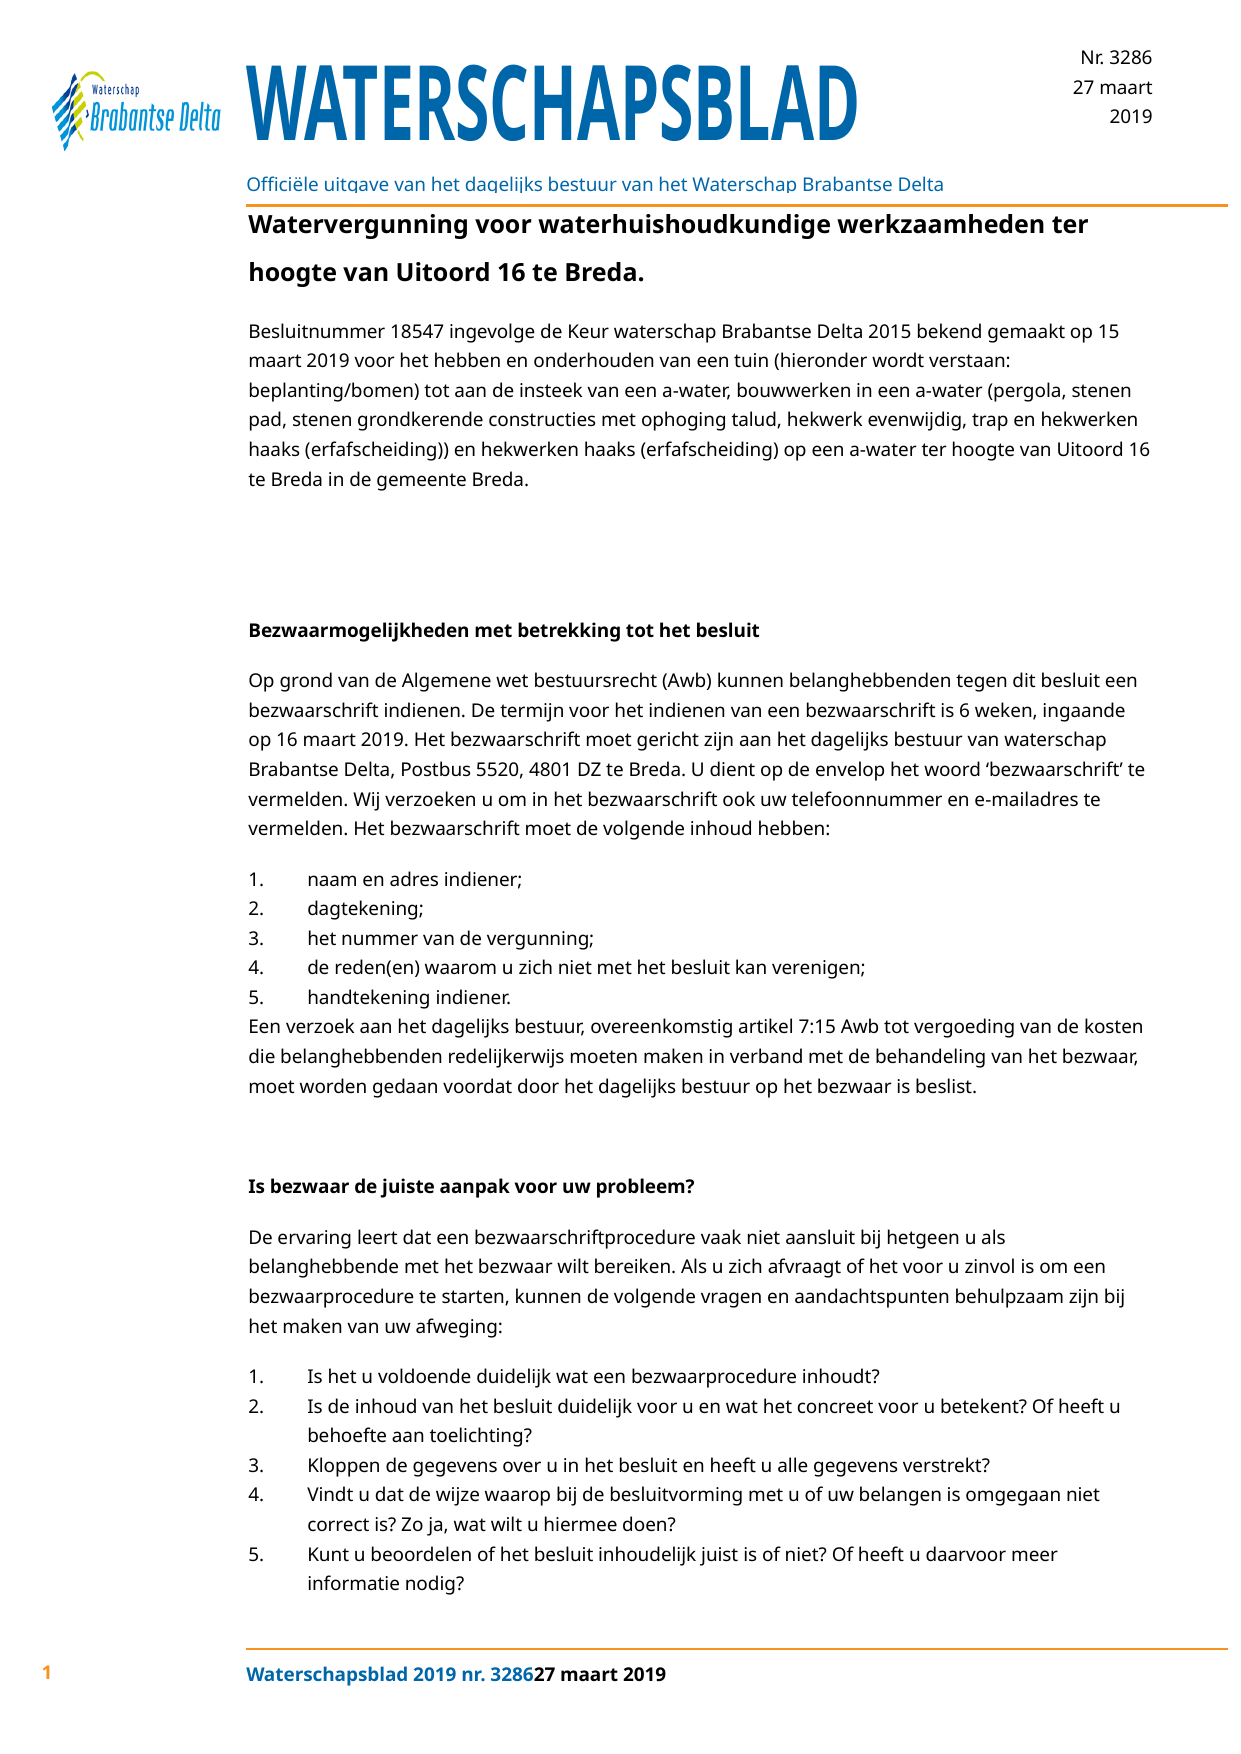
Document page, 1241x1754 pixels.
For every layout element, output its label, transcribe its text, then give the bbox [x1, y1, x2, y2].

list Is het u voldoende duidelijk wat een bezwaarprocedure inhoudt? [248, 1363, 1152, 1389]
text Op grond van de Algemene wet bestuursrecht (Awb) kunnen belanghebbenden tegen dit besluit een bezwaarschrift indienen. De termijn voor het indienen van een bezwaarschrift is 6 weken, ingaande op 16 maart 2019. Het bezwaarschrift moet gericht zijn aan het dagelijks bestuur van waterschap Brabantse Delta, Postbus 5520, 4801 DZ te Breda. U dient op de envelop het woord ‘bezwaarschrift’ te vermelden. Wij verzoeken u om in het bezwaarschrift ook uw telefoonnummer en e‑mailadres te vermelden. Het bezwaarschrift moet de volgende inhoud hebben: [248, 667, 1152, 841]
text Bezwaarmogelijkheden met betrekking tot het besluit [248, 617, 1152, 643]
picture [41, 47, 231, 172]
list het nummer van de vergunning; [248, 925, 1152, 951]
list de reden(en) waarom u zich niet met het besluit kan verenigen; [248, 954, 1152, 980]
text Is bezwaar de juiste aanpak voor uw probleem? [248, 1174, 1152, 1199]
text Besluitnummer 18547 ingevolge de Keur waterschap Brabantse Delta 2015 bekend gemaakt op 15 maart 2019 voor het hebben en onderhouden van een tuin (hieronder wordt verstaan: beplanting/bomen) tot aan de insteek van een a-water, bouwwerken in een a-water (pergola, stenen pad, stenen grondkerende constructies met ophoging talud, hekwerk evenwijdig, trap en hekwerken haaks (erfafscheiding)) en hekwerken haaks (erfafscheiding) op een a-water ter hoogte van Uitoord 16 te Breda in de gemeente Breda. [248, 318, 1152, 492]
list Vindt u dat de wijze waarop bij de besluitvorming met u of uw belangen is omgegaan niet correct is? Zo ja, wat wilt u hiermee doen? [248, 1482, 1152, 1537]
list dagtekening; [248, 895, 1152, 921]
text Een verzoek aan het dagelijks bestuur, overeenkomstig artikel 7:15 Awb tot vergoeding van de kosten die belanghebbenden redelijkerwijs moeten maken in verband met de behandeling van het bezwaar, moet worden gedaan voordat door het dagelijks bestuur op het bezwaar is beslist. [248, 1014, 1152, 1099]
text Watervergunning voor waterhuishoudkundige werkzaamheden ter hoogte van Uitoord 16 te Breda. [248, 207, 1152, 288]
list Kunt u beoordelen of het besluit inhoudelijk juist is of niet? Of heeft u daarvoor meer informatie nodig? [248, 1541, 1152, 1596]
list Is de inhoud van het besluit duidelijk voor u en wat het concreet voor u betekent? Of heeft u behoefte aan toelichting? [248, 1393, 1152, 1448]
list handtekening indiener. [248, 984, 1152, 1010]
list naam en adres indiener; [248, 866, 1152, 892]
list Kloppen de gegevens over u in het besluit en heeft u alle gegevens verstrekt? [248, 1452, 1152, 1478]
text De ervaring leert dat een bezwaarschriftprocedure vaak niet aansluit bij hetgeen u als belanghebbende met het bezwaar wilt bereiken. Als u zich afvraagt of het voor u zinvol is om een bezwaarprocedure te starten, kunnen de volgende vragen en aandachtspunten behulpzaam zijn bij het maken van uw afweging: [248, 1224, 1152, 1339]
